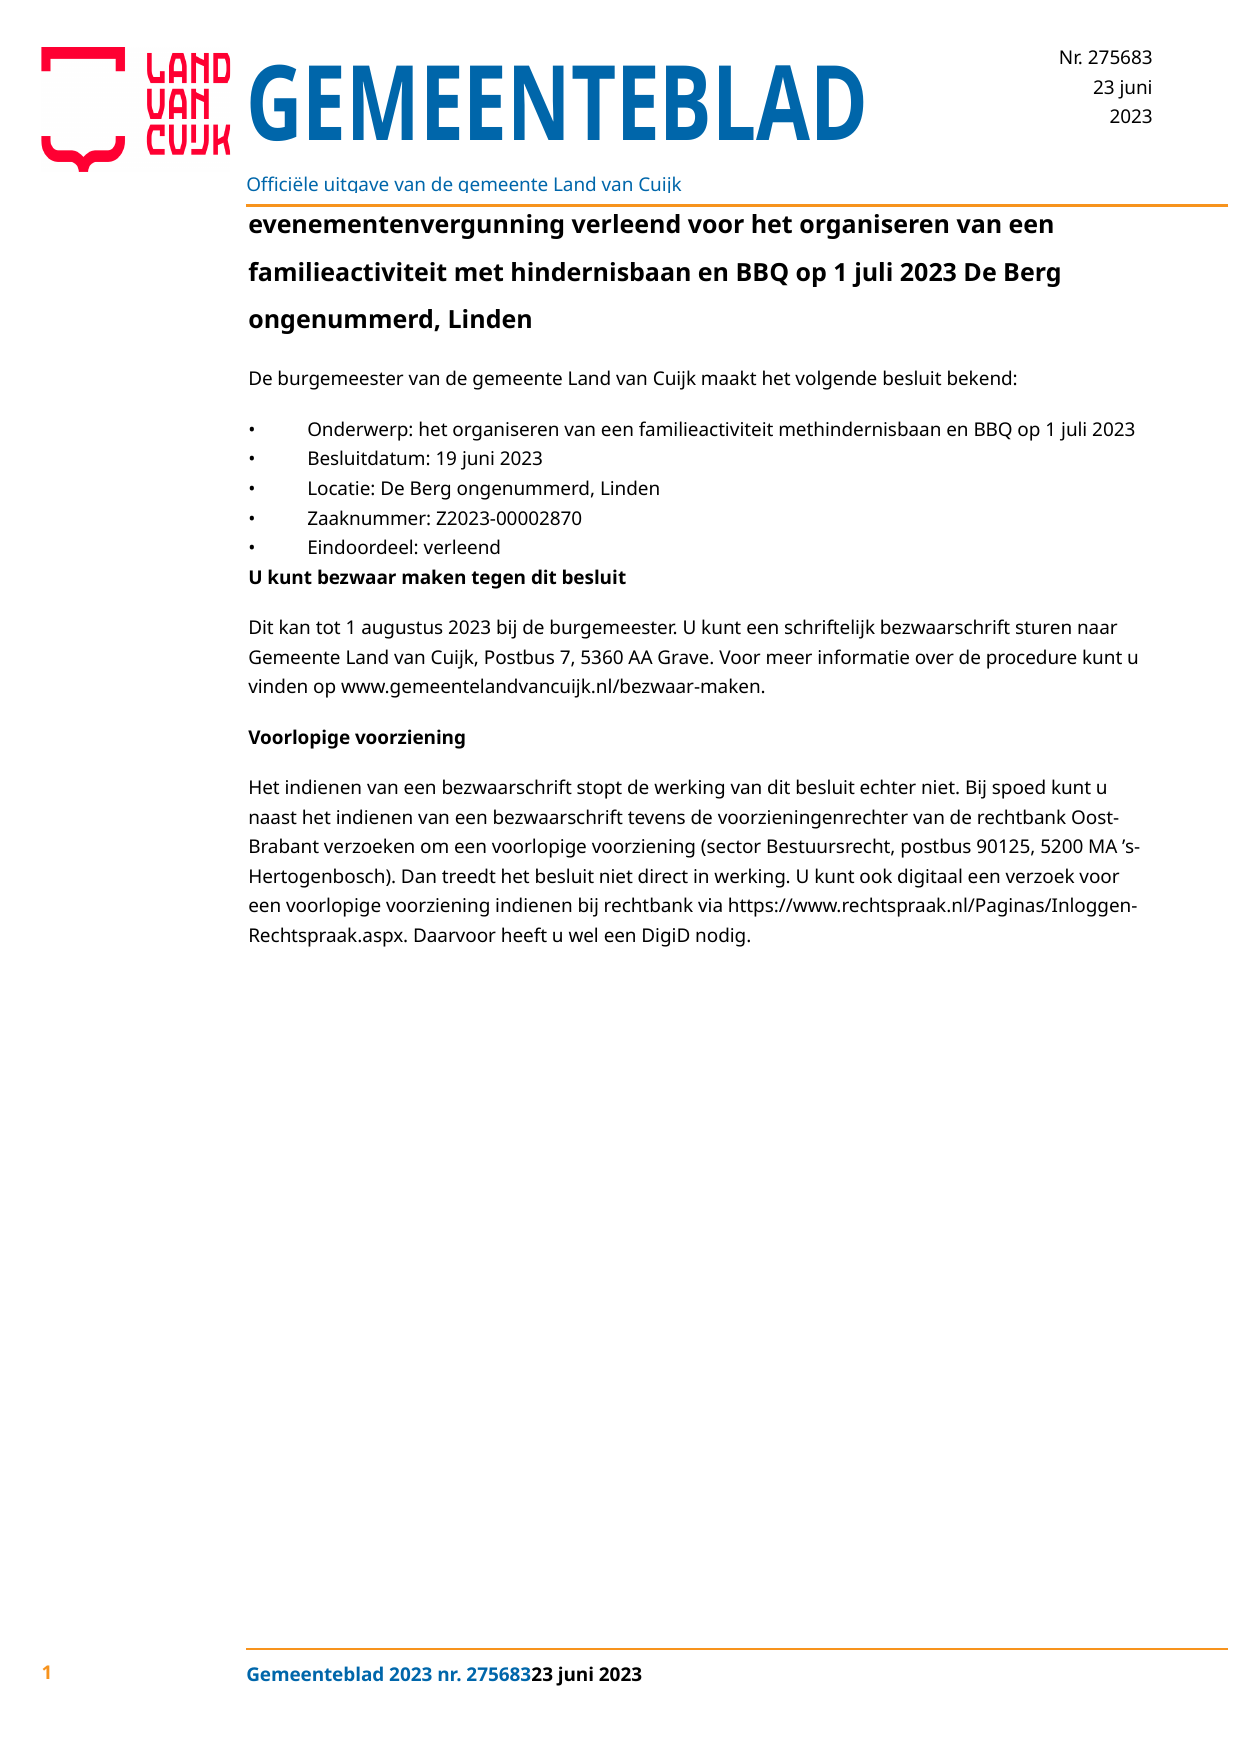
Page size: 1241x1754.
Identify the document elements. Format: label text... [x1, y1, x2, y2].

list Onderwerp: het organiseren van een familieactiviteit methindernisbaan en BBQ op 1 juli 2023 [248, 416, 1152, 442]
picture [41, 47, 231, 172]
text Het indienen van een bezwaarschrift stopt de werking van dit besluit echter niet. Bij spoed kunt u naast het indienen van een bezwaarschrift tevens de voorzieningenrechter van de rechtbank Oost-Brabant verzoeken om een voorlopige voorziening (sector Bestuursrecht, postbus 90125, 5200 MA ’s-Hertogenbosch). Dan treedt het besluit niet direct in werking. U kunt ook digitaal een verzoek voor een voorlopige voorziening indienen bij rechtbank via https://www.rechtspraak.nl/Paginas/Inloggen-Rechtspraak.aspx. Daarvoor heeft u wel een DigiD nodig. [248, 774, 1152, 948]
list Zaaknummer: Z2023-00002870 [248, 505, 1152, 530]
text Dit kan tot 1 augustus 2023 bij de burgemeester. U kunt een schriftelijk bezwaarschrift sturen naar Gemeente Land van Cuijk, Postbus 7, 5360 AA Grave. Voor meer informatie over de procedure kunt u vinden op www.gemeentelandvancuijk.nl/bezwaar-maken. [248, 614, 1152, 699]
text evenementenvergunning verleend voor het organiseren van een familieactiviteit met hindernisbaan en BBQ op 1 juli 2023 De Berg ongenummerd, Linden [248, 207, 1152, 336]
list Eindoordeel: verleend [248, 534, 1152, 560]
text U kunt bezwaar maken tegen dit besluit [248, 564, 1152, 589]
list Besluitdatum: 19 juni 2023 [248, 446, 1152, 471]
text De burgemeester van de gemeente Land van Cuijk maakt het volgende besluit bekend: [248, 366, 1152, 391]
list Locatie: De Berg ongenummerd, Linden [248, 475, 1152, 501]
text Voorlopige voorziening [248, 724, 1152, 749]
